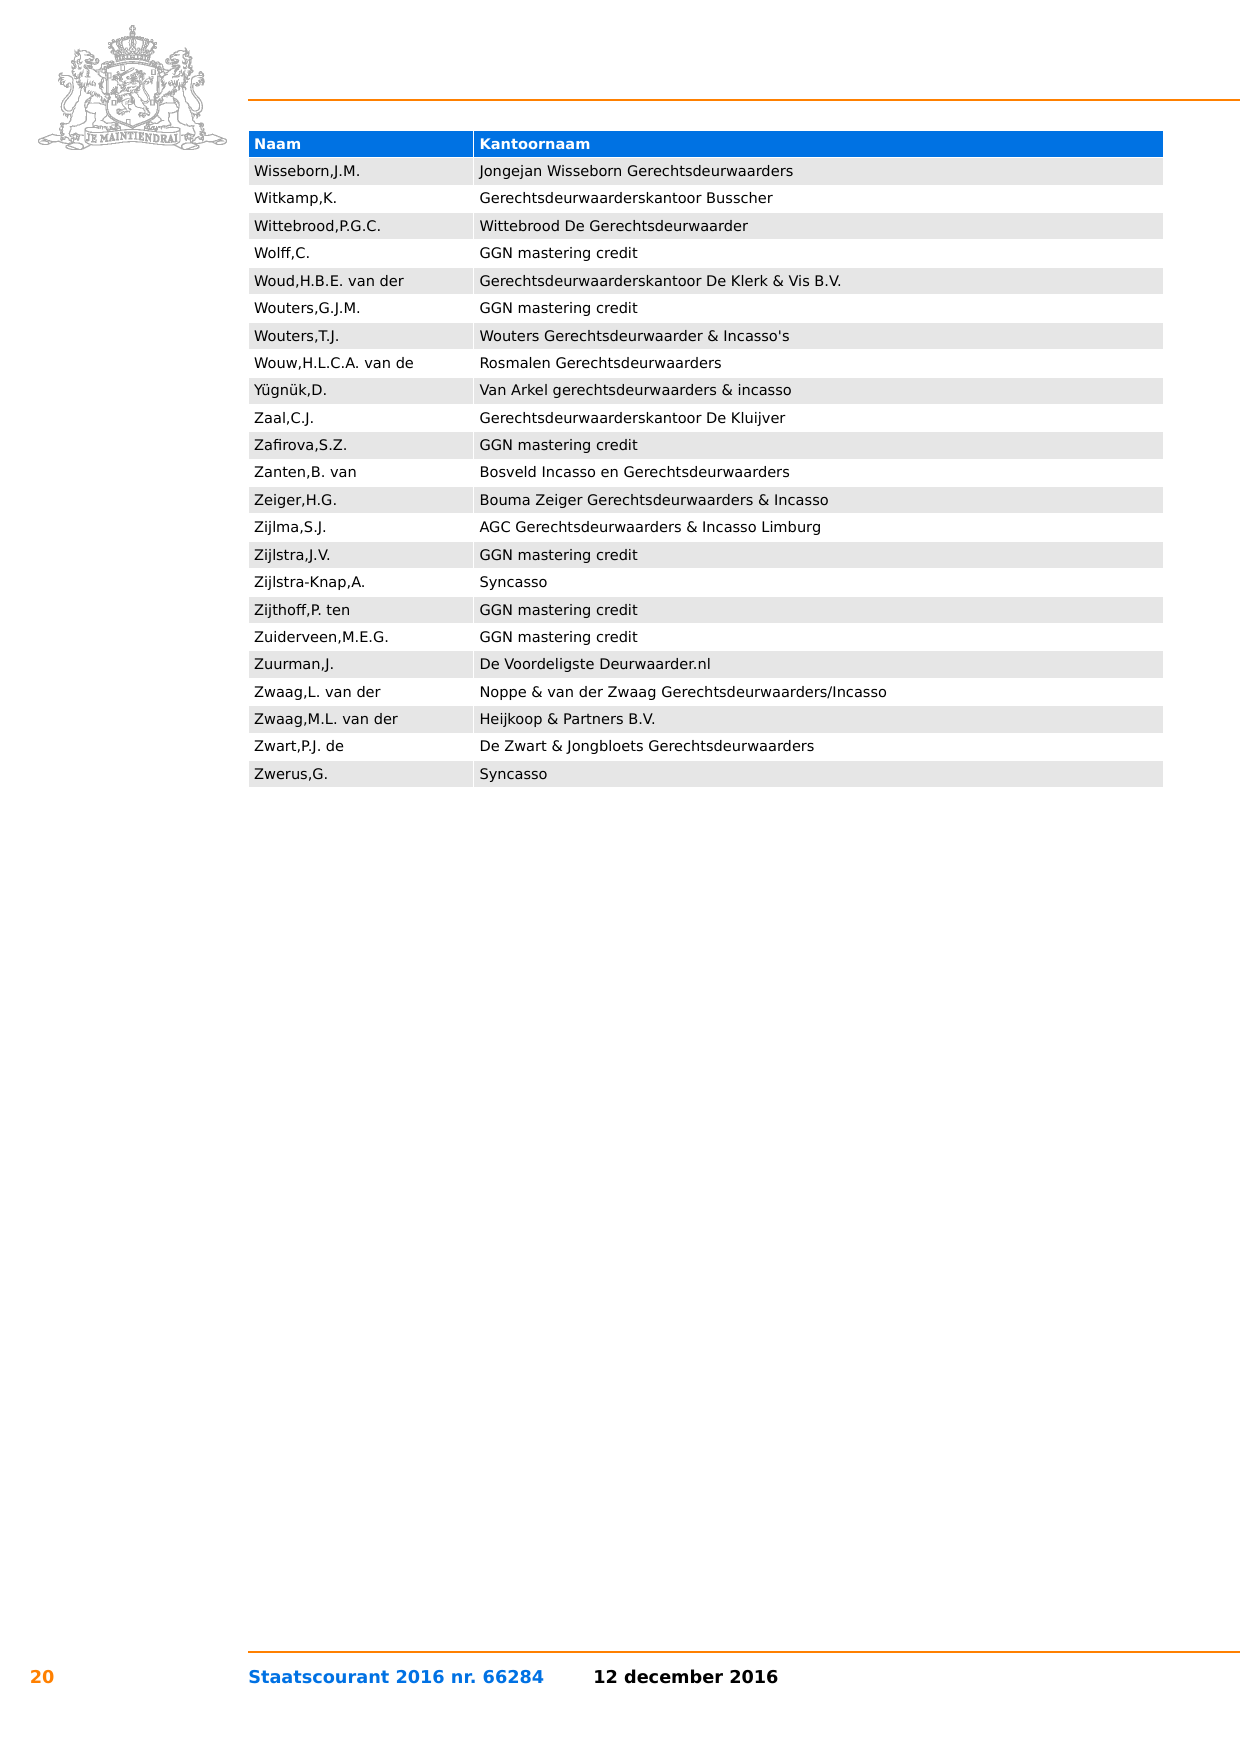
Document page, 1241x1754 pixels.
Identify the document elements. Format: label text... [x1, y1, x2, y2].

table_cell Jongejan Wisseborn Gerechtsdeurwaarders [474, 158, 1163, 185]
table_cell GGN mastering credit [474, 241, 1163, 267]
table_cell GGN mastering credit [474, 624, 1163, 650]
table_cell Wouters,T.J. [249, 323, 473, 349]
table_cell GGN mastering credit [474, 597, 1163, 623]
table_cell Zafirova,S.Z. [249, 432, 473, 459]
table_cell Zanten,B. van [249, 460, 473, 486]
table_cell Gerechtsdeurwaarderskantoor De Klerk & Vis B.V. [474, 268, 1163, 294]
table_cell Zwart,P.J. de [249, 734, 473, 760]
table_cell Witkamp,K. [249, 186, 473, 212]
table_cell Zuurman,J. [249, 651, 473, 678]
table_cell Syncasso [474, 761, 1163, 787]
picture [38, 25, 227, 150]
table_cell GGN mastering credit [474, 432, 1163, 459]
table_cell Wouters,G.J.M. [249, 295, 473, 322]
table_cell Wisseborn,J.M. [249, 158, 473, 185]
table_cell Wolff,C. [249, 241, 473, 267]
table_cell Zeiger,H.G. [249, 487, 473, 513]
table_cell Zuiderveen,M.E.G. [249, 624, 473, 650]
table_cell AGC Gerechtsdeurwaarders & Incasso Limburg [474, 515, 1163, 541]
table_cell De Voordeligste Deurwaarder.nl [474, 651, 1163, 678]
table_cell Heijkoop & Partners B.V. [474, 706, 1163, 733]
table_cell Syncasso [474, 569, 1163, 596]
table_cell GGN mastering credit [474, 295, 1163, 322]
table_cell De Zwart & Jongbloets Gerechtsdeurwaarders [474, 734, 1163, 760]
table_cell Rosmalen Gerechtsdeurwaarders [474, 350, 1163, 376]
table_cell Wittebrood De Gerechtsdeurwaarder [474, 213, 1163, 239]
table_cell Zijlstra,J.V. [249, 542, 473, 568]
table_cell Woud,H.B.E. van der [249, 268, 473, 294]
table_cell Noppe & van der Zwaag Gerechtsdeurwaarders/Incasso [474, 679, 1163, 705]
table_header Kantoornaam [474, 131, 1163, 157]
table_cell Wittebrood,P.G.C. [249, 213, 473, 239]
table_cell Zwerus,G. [249, 761, 473, 787]
table_cell Van Arkel gerechtsdeurwaarders & incasso [474, 378, 1163, 404]
table_cell Gerechtsdeurwaarderskantoor Busscher [474, 186, 1163, 212]
table_cell Zaal,C.J. [249, 405, 473, 431]
table_cell Bosveld Incasso en Gerechtsdeurwaarders [474, 460, 1163, 486]
table_cell Bouma Zeiger Gerechtsdeurwaarders & Incasso [474, 487, 1163, 513]
table_cell Zijlma,S.J. [249, 515, 473, 541]
table_cell Wouw,H.L.C.A. van de [249, 350, 473, 376]
table_cell Zwaag,M.L. van der [249, 706, 473, 733]
table_cell Zwaag,L. van der [249, 679, 473, 705]
table_cell Zijthoff,P. ten [249, 597, 473, 623]
table_cell GGN mastering credit [474, 542, 1163, 568]
table_header Naam [249, 131, 473, 157]
table_cell Wouters Gerechtsdeurwaarder & Incasso's [474, 323, 1163, 349]
table_cell Yügnük,D. [249, 378, 473, 404]
table_cell Zijlstra-Knap,A. [249, 569, 473, 596]
table_cell Gerechtsdeurwaarderskantoor De Kluijver [474, 405, 1163, 431]
